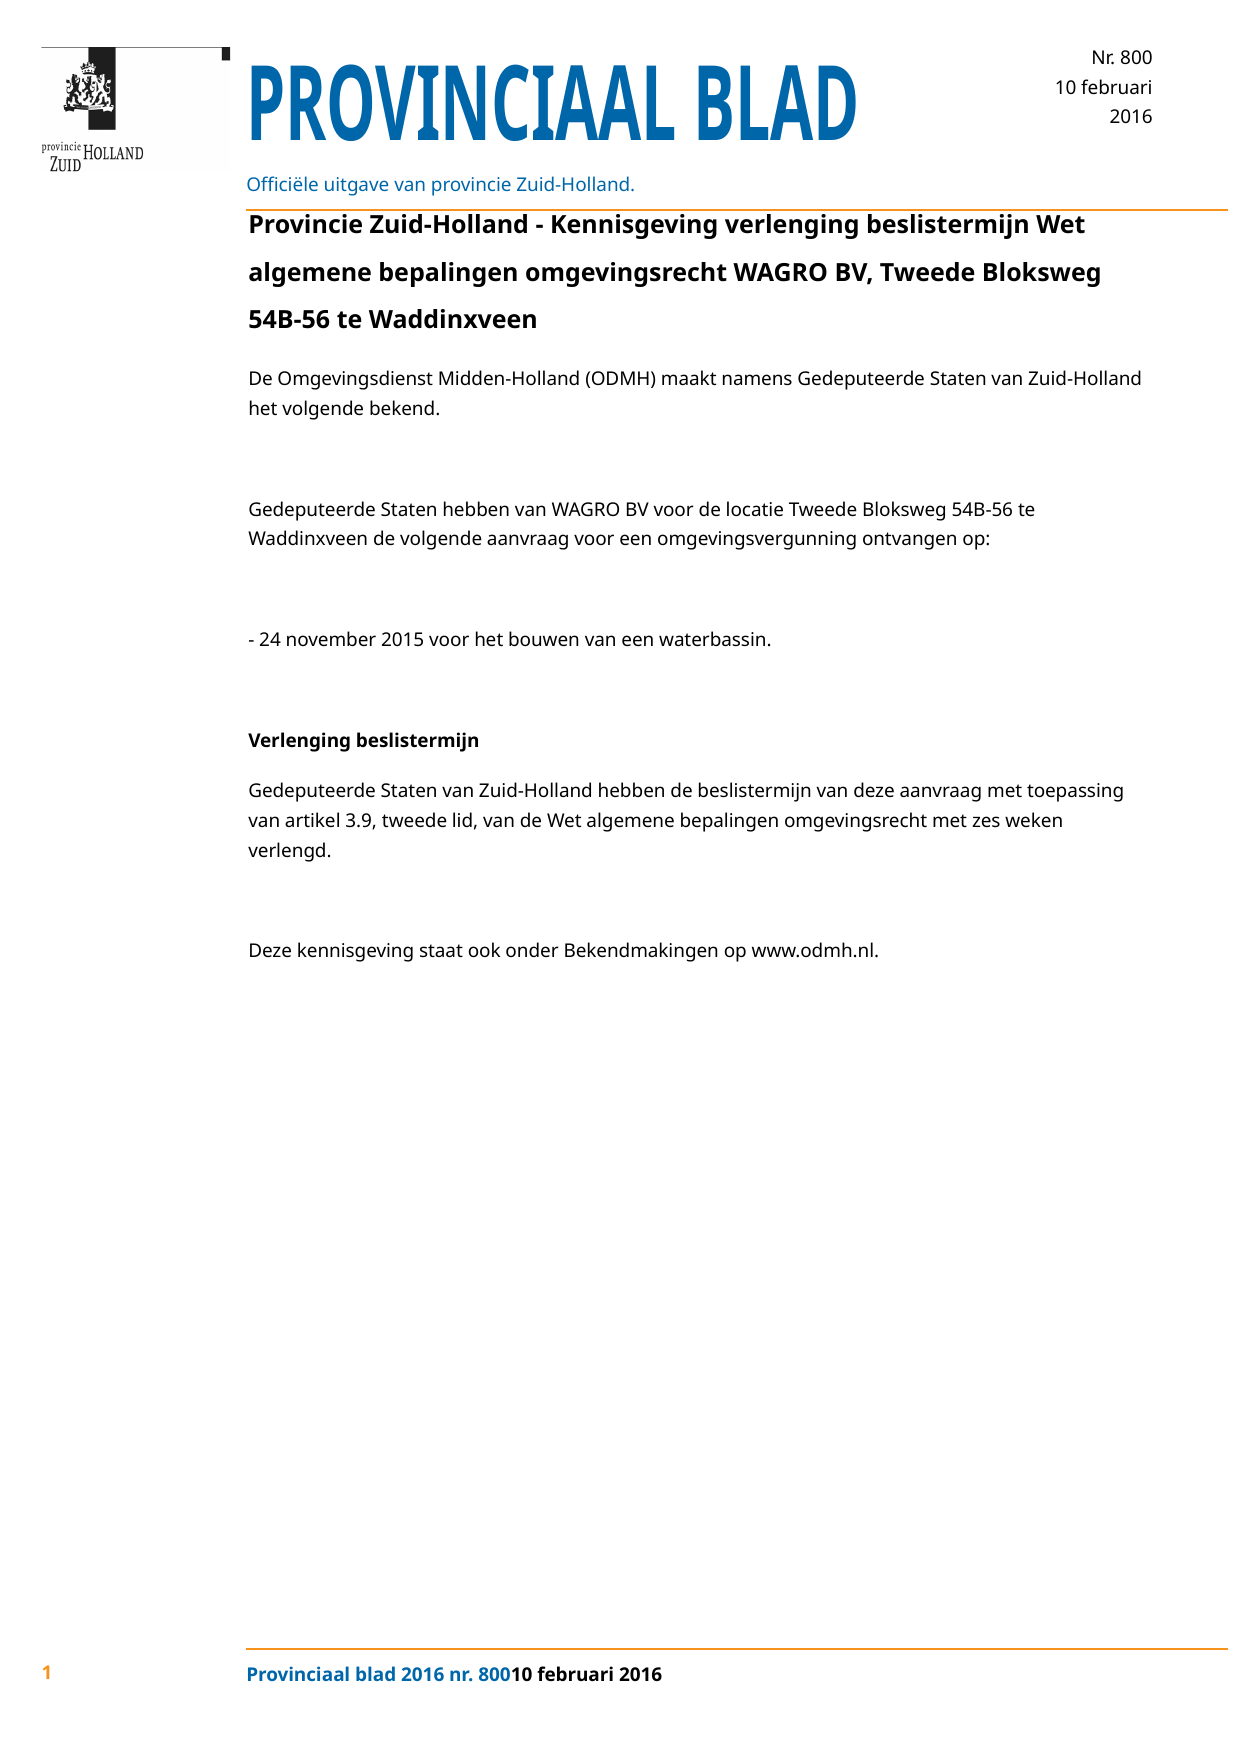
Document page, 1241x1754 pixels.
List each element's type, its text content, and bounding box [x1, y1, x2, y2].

text Provincie Zuid-Holland - Kennisgeving verlenging beslistermijn Wet algemene bepalingen omgevingsrecht WAGRO BV, Tweede Bloksweg 54B-56 te Waddinxveen [248, 211, 1152, 336]
text De Omgevingsdienst Midden-Holland (ODMH) maakt namens Gedeputeerde Staten van Zuid-Holland het volgende bekend. [248, 366, 1152, 421]
text Deze kennisgeving staat ook onder Bekendmakingen op www.odmh.nl. [248, 938, 1152, 963]
text Gedeputeerde Staten hebben van WAGRO BV voor de locatie Tweede Bloksweg 54B-56 te Waddinxveen de volgende aanvraag voor een omgevingsvergunning ontvangen op: [248, 496, 1152, 551]
text Gedeputeerde Staten van Zuid-Holland hebben de beslistermijn van deze aanvraag met toepassing van artikel 3.9, tweede lid, van de Wet algemene bepalingen omgevingsrecht met zes weken verlengd. [248, 778, 1152, 862]
text Verlenging beslistermijn [248, 727, 1152, 753]
text - 24 november 2015 voor het bouwen van een waterbassin. [248, 626, 1152, 652]
picture [41, 47, 231, 172]
